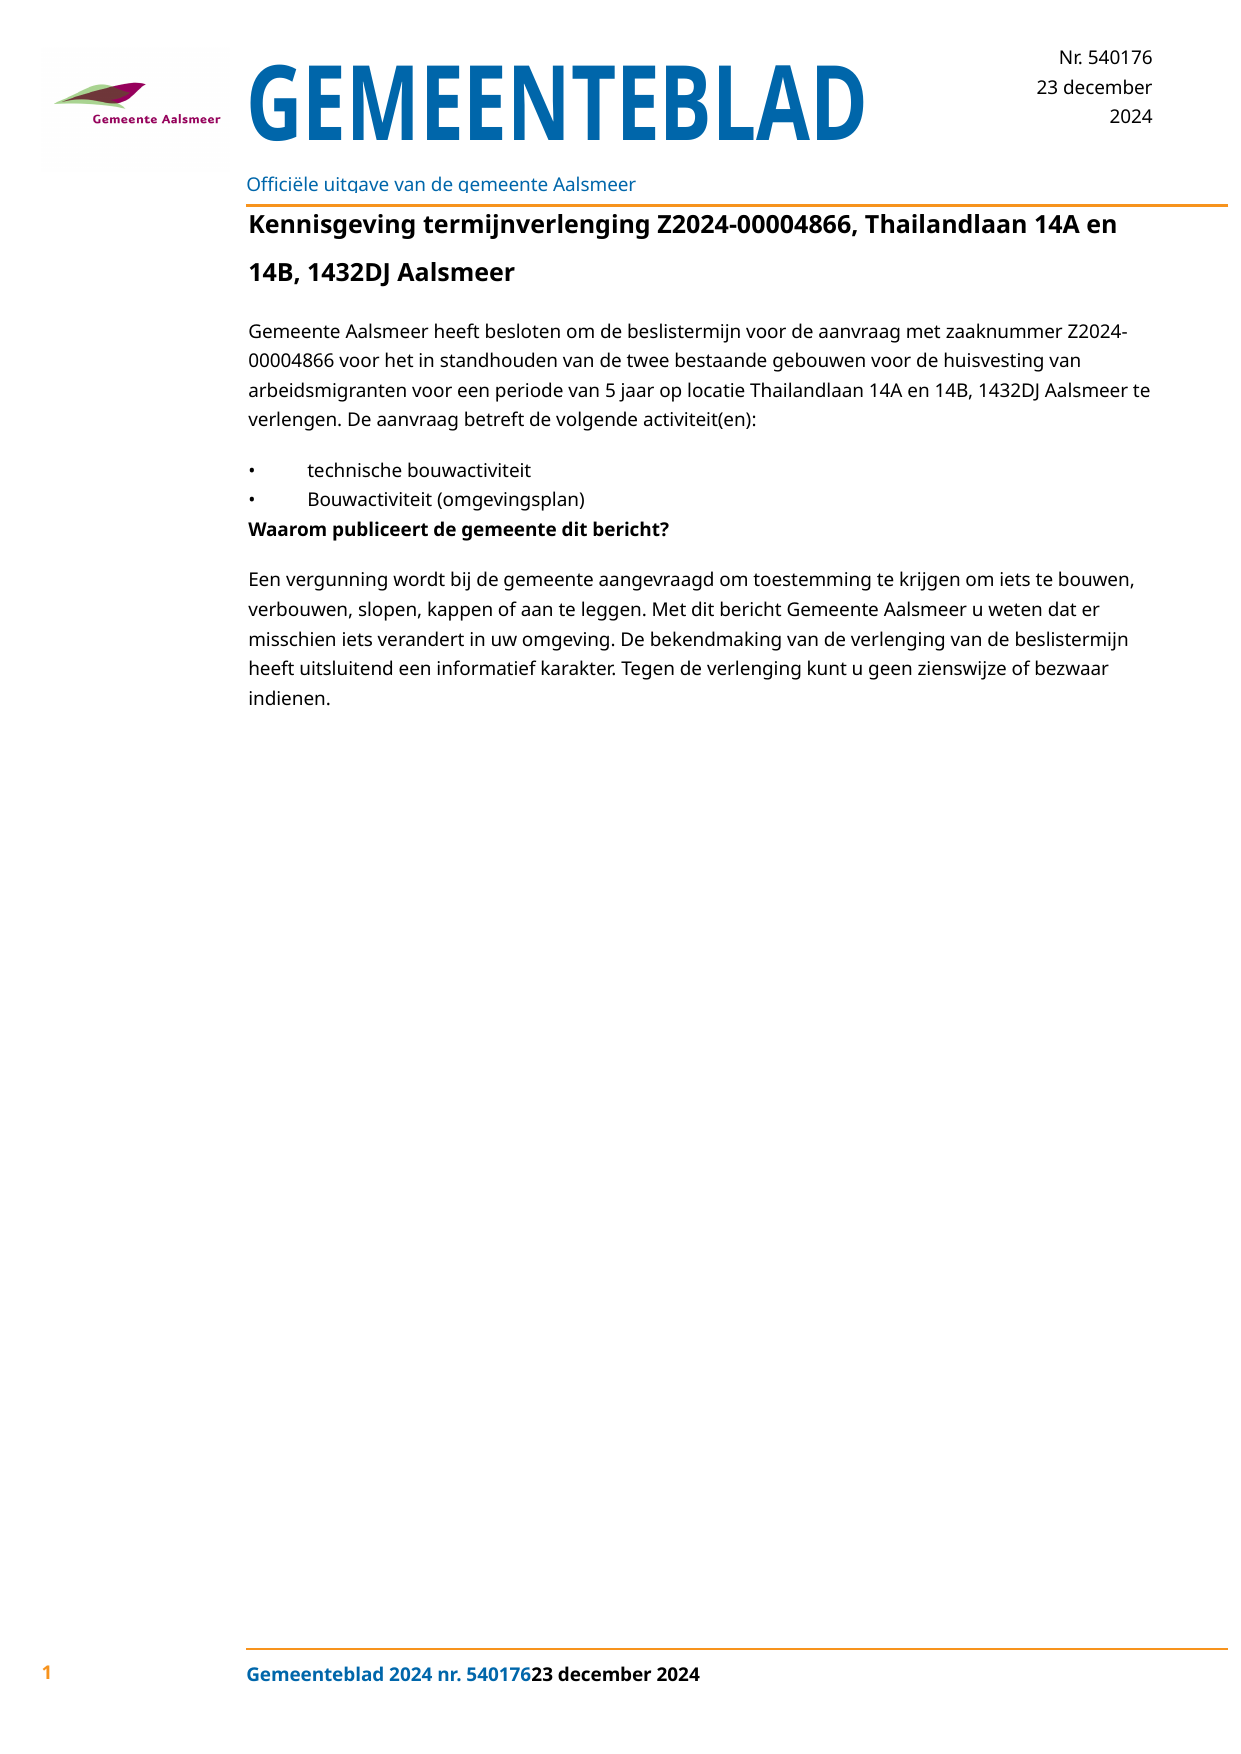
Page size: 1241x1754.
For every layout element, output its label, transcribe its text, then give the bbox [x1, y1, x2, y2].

list Bouwactiviteit (omgevingsplan) [248, 487, 1152, 512]
list technische bouwactiviteit [248, 457, 1152, 483]
text Gemeente Aalsmeer heeft besloten om de beslistermijn voor de aanvraag met zaaknummer Z2024-00004866 voor het in standhouden van de twee bestaande gebouwen voor de huisvesting van arbeidsmigranten voor een periode van 5 jaar op locatie Thailandlaan 14A en 14B, 1432DJ Aalsmeer te verlengen. De aanvraag betreft de volgende activiteit(en): [248, 318, 1152, 432]
text Kennisgeving termijnverlenging Z2024-00004866, Thailandlaan 14A en 14B, 1432DJ Aalsmeer [248, 207, 1152, 288]
text Waarom publiceert de gemeente dit bericht? [248, 516, 1152, 542]
picture [41, 47, 231, 172]
text Een vergunning wordt bij de gemeente aangevraagd om toestemming te krijgen om iets te bouwen, verbouwen, slopen, kappen of aan te leggen. Met dit bericht Gemeente Aalsmeer u weten dat er misschien iets verandert in uw omgeving. De bekendmaking van de verlenging van de beslistermijn heeft uitsluitend een informatief karakter. Tegen de verlenging kunt u geen zienswijze of bezwaar indienen. [248, 567, 1152, 711]
